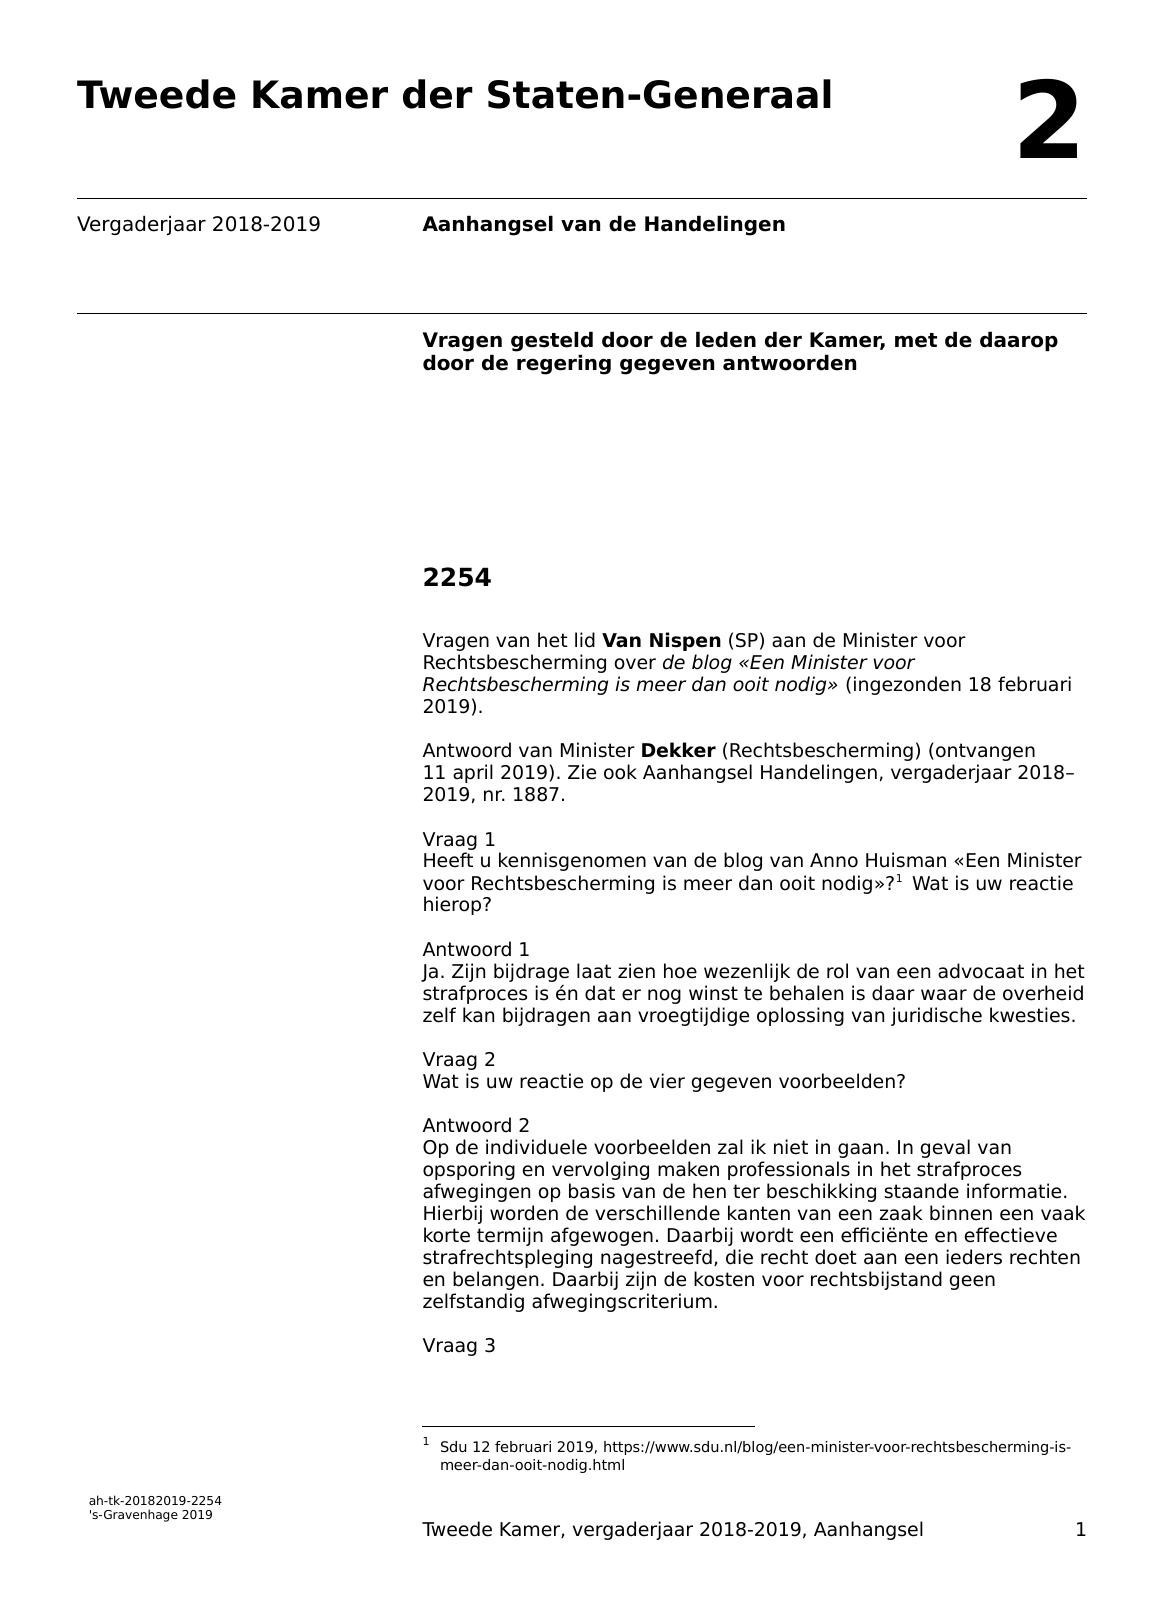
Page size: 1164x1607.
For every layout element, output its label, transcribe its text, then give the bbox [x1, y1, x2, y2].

text Vraag 3 [422, 1335, 1087, 1357]
text Sdu 12 februari 2019, https://www.sdu.nl/blog/een-minister-voor-rechtsbescherming-is-meer-dan-ooit-nodig.html [422, 1435, 1087, 1474]
table_cell Vergaderjaar 2018-2019 [77, 199, 422, 313]
text Antwoord 1 [422, 938, 1087, 961]
text ah-tk-20182019-2254 [88, 1494, 323, 1508]
text 2254 [422, 563, 1087, 592]
text Vraag 2 [422, 1049, 1087, 1071]
text Op de individuele voorbeelden zal ik niet in gaan. In geval van opsporing en vervolging maken professionals in het strafproces afwegingen op basis van de hen ter beschikking staande informatie. Hierbij worden de verschillende kanten van een zaak binnen een vaak korte termijn afgewogen. Daarbij wordt een efficiënte en effectieve strafrechtspleging nagestreefd, die recht doet aan een ieders rechten en belangen. Daarbij zijn de kosten voor rechtsbijstand geen zelfstandig afwegingscriterium. [422, 1137, 1087, 1313]
table_cell [77, 314, 422, 375]
table_cell Aanhangsel van de Handelingen [422, 199, 1087, 313]
text Ja. Zijn bijdrage laat zien hoe wezenlijk de rol van een advocaat in het strafproces is én dat er nog winst te behalen is daar waar de overheid zelf kan bijdragen aan vroegtijdige oplossing van juridische kwesties. [422, 961, 1087, 1026]
text Heeft u kennisgenomen van de blog van Anno Huisman «Een Minister voor Rechtsbescherming is meer dan ooit nodig»? Wat is uw reactie hierop? [422, 850, 1087, 916]
text 's-Gravenhage 2019 [88, 1508, 323, 1522]
text Antwoord 2 [422, 1115, 1087, 1137]
table_header 2 [886, 59, 1087, 198]
text Vraag 1 [422, 828, 1087, 850]
text Vragen van het lid Van Nispen (SP) aan de Minister voor Rechtsbescherming over de blog «Een Minister voor Rechtsbescherming is meer dan ooit nodig» (ingezonden 18 februari 2019). [422, 630, 1087, 718]
table_cell Vragen gesteld door de leden der Kamer, met de daarop door de regering gegeven antwoorden [422, 314, 1087, 375]
text Antwoord van Minister Dekker (Rechtsbescherming) (ontvangen 11 april 2019). Zie ook Aanhangsel Handelingen, vergaderjaar 2018–2019, nr. 1887. [422, 740, 1087, 806]
text Wat is uw reactie op de vier gegeven voorbeelden? [422, 1071, 1087, 1093]
table_header Tweede Kamer der Staten-Generaal [77, 59, 886, 198]
